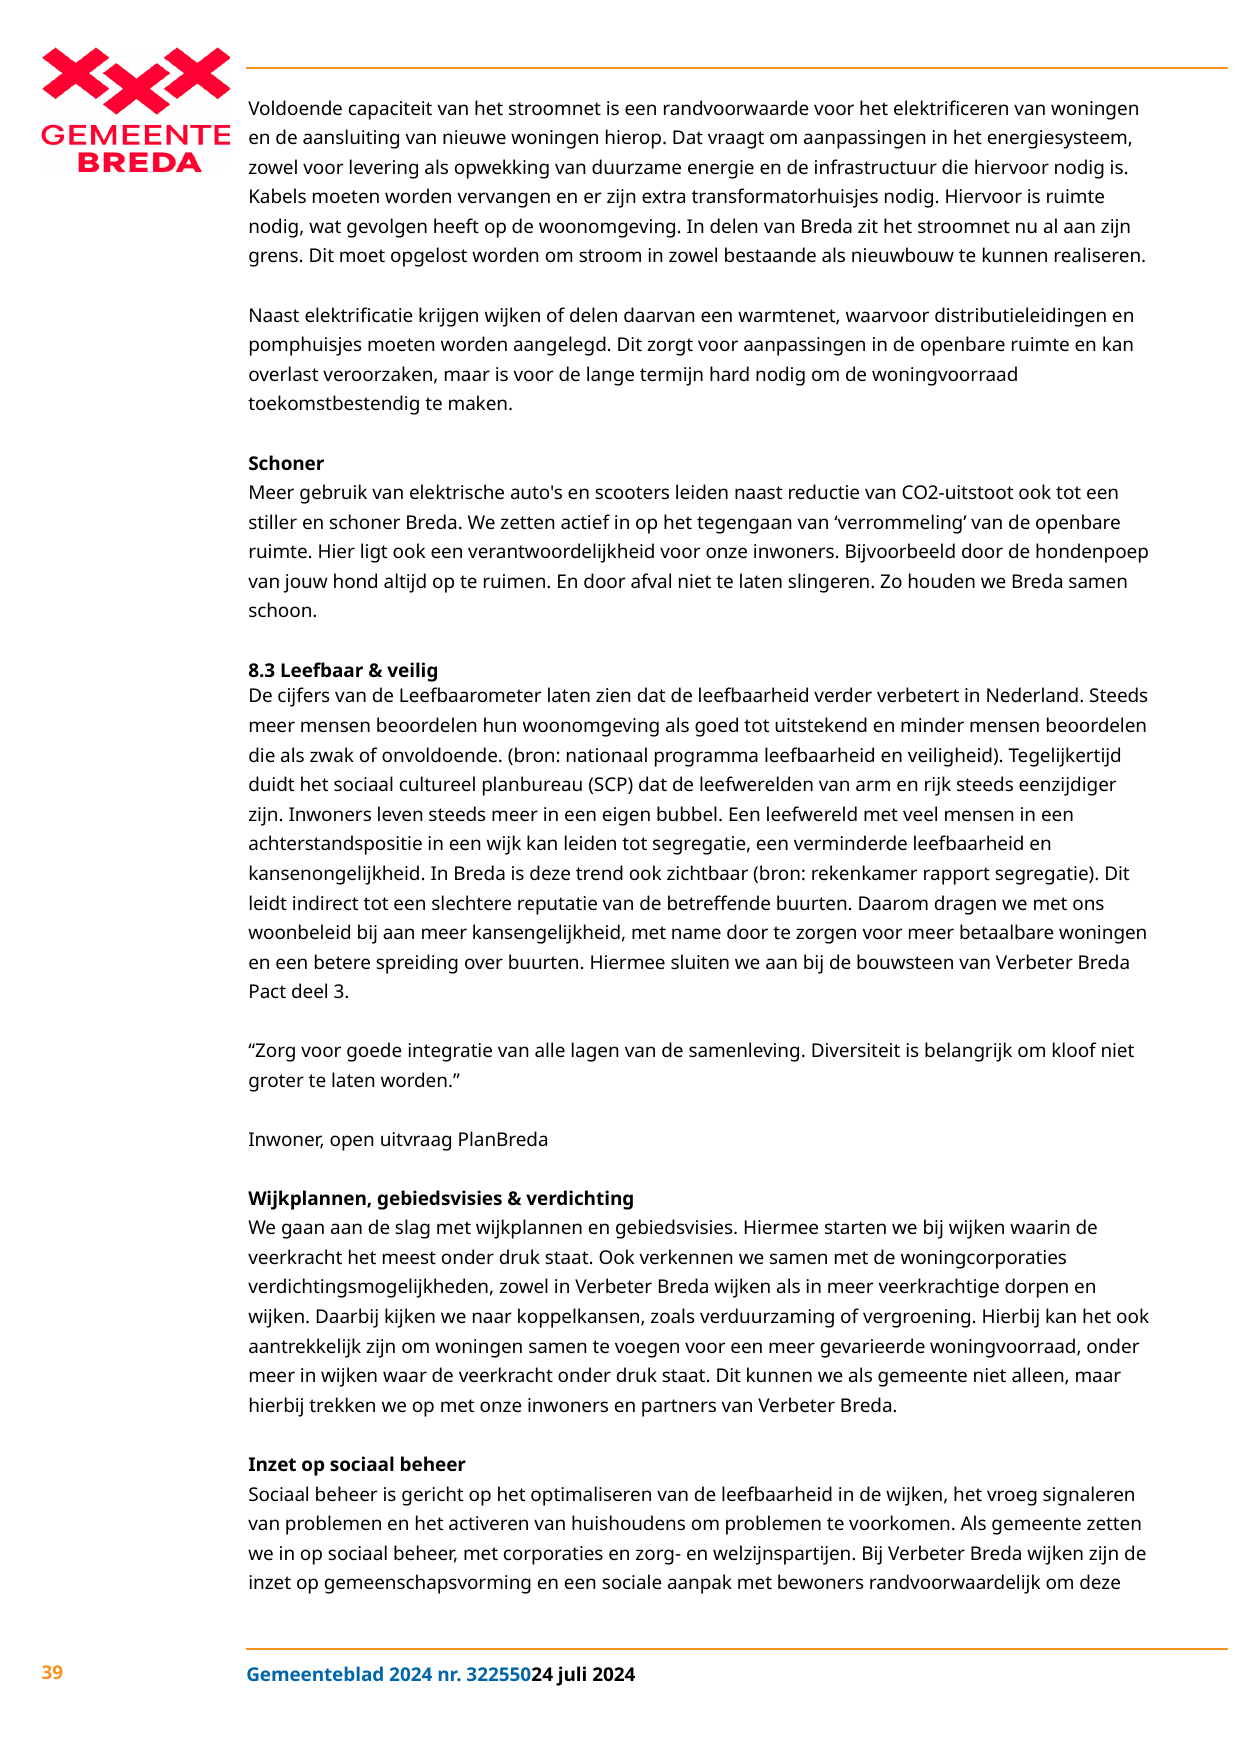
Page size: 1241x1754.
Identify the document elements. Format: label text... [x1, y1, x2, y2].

text Naast elektrificatie krijgen wijken of delen daarvan een warmtenet, waarvoor distributieleidingen en pomphuisjes moeten worden aangelegd. Dit zorgt voor aanpassingen in de openbare ruimte en kan overlast veroorzaken, maar is voor de lange termijn hard nodig om de woningvoorraad toekomstbestendig te maken. [248, 302, 1152, 416]
text Voldoende capaciteit van het stroomnet is een randvoorwaarde voor het elektrificeren van woningen en de aansluiting van nieuwe woningen hierop. Dat vraagt om aanpassingen in het energiesysteem, zowel voor levering als opwekking van duurzame energie en de infrastructuur die hiervoor nodig is. Kabels moeten worden vervangen en er zijn extra transformatorhuisjes nodig. Hiervoor is ruimte nodig, wat gevolgen heeft op de woonomgeving. In delen van Breda zit het stroomnet nu al aan zijn grens. Dit moet opgelost worden om stroom in zowel bestaande als nieuwbouw te kunnen realiseren. [248, 95, 1152, 268]
text Wijkplannen, gebiedsvisies & verdichting [248, 1185, 1152, 1211]
text Meer gebruik van elektrische auto's en scooters leiden naast reductie van CO2-uitstoot ook tot een stiller en schoner Breda. We zetten actief in op het tegengaan van ‘verrommeling’ van de openbare ruimte. Hier ligt ook een verantwoordelijkheid voor onze inwoners. Bijvoorbeeld door de hondenpoep van jouw hond altijd op te ruimen. En door afval niet te laten slingeren. Zo houden we Breda samen schoon. [248, 479, 1152, 623]
picture [41, 47, 231, 172]
text Sociaal beheer is gericht op het optimaliseren van de leefbaarheid in de wijken, het vroeg signaleren van problemen en het activeren van huishoudens om problemen te voorkomen. Als gemeente zetten we in op sociaal beheer, met corporaties en zorg- en welzijnspartijen. Bij Verbeter Breda wijken zijn de inzet op gemeenschapsvorming en een sociale aanpak met bewoners randvoorwaardelijk om deze [248, 1481, 1152, 1595]
table_header “Zorg voor goede integratie van alle lagen van de samenleving. Diversiteit is belangrijk om kloof niet groter te laten worden.” Inwoner, open uitvraag PlanBreda [248, 1038, 1152, 1152]
text We gaan aan de slag met wijkplannen en gebiedsvisies. Hiermee starten we bij wijken waarin de veerkracht het meest onder druk staat. Ook verkennen we samen met de woningcorporaties verdichtingsmogelijkheden, zowel in Verbeter Breda wijken als in meer veerkrachtige dorpen en wijken. Daarbij kijken we naar koppelkansen, zoals verduurzaming of vergroening. Hierbij kan het ook aantrekkelijk zijn om woningen samen te voegen voor een meer gevarieerde woningvoorraad, onder meer in wijken waar de veerkracht onder druk staat. Dit kunnen we als gemeente niet alleen, maar hierbij trekken we op met onze inwoners en partners van Verbeter Breda. [248, 1214, 1152, 1418]
text De cijfers van de Leefbaarometer laten zien dat de leefbaarheid verder verbetert in Nederland. Steeds meer mensen beoordelen hun woonomgeving als goed tot uitstekend en minder mensen beoordelen die als zwak of onvoldoende. (bron: nationaal programma leefbaarheid en veiligheid). Tegelijkertijd duidt het sociaal cultureel planbureau (SCP) dat de leefwerelden van arm en rijk steeds eenzijdiger zijn. Inwoners leven steeds meer in een eigen bubbel. Een leefwereld met veel mensen in een achterstandspositie in een wijk kan leiden tot segregatie, een verminderde leefbaarheid en kansenongelijkheid. In Breda is deze trend ook zichtbaar (bron: rekenkamer rapport segregatie). Dit leidt indirect tot een slechtere reputatie van de betreffende buurten. Daarom dragen we met ons woonbeleid bij aan meer kansengelijkheid, met name door te zorgen voor meer betaalbare woningen en een betere spreiding over buurten. Hiermee sluiten we aan bij de bouwsteen van Verbeter Breda Pact deel 3. [248, 683, 1152, 1004]
text Schoner [248, 450, 1152, 476]
text Inzet op sociaal beheer [248, 1451, 1152, 1477]
text 8.3 Leefbaar & veilig [248, 657, 1152, 683]
